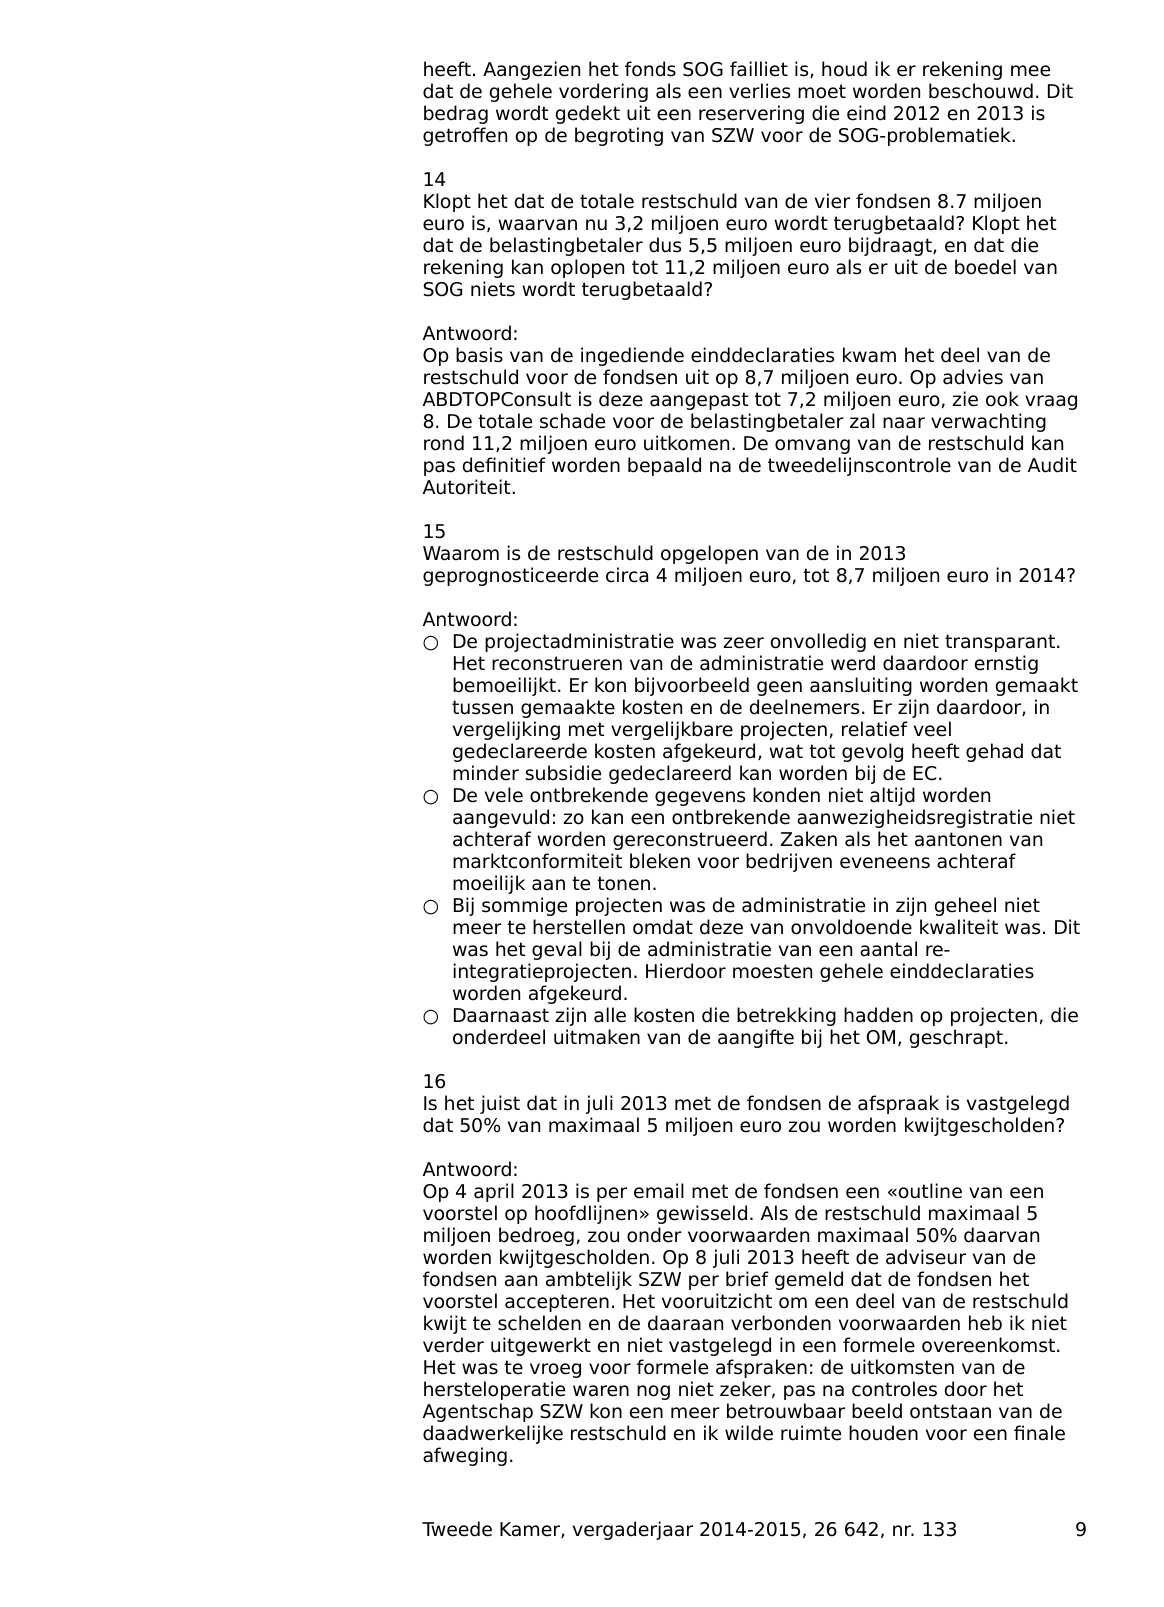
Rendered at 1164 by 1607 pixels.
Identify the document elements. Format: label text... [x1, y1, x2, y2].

text ○ Bij sommige projecten was de administratie in zijn geheel niet meer te herstellen omdat deze van onvoldoende kwaliteit was. Dit was het geval bij de administratie van een aantal re-integratieprojecten. Hierdoor moesten gehele einddeclaraties worden afgekeurd. [422, 895, 1087, 1005]
text 14 [422, 169, 1087, 191]
text Op 4 april 2013 is per email met de fondsen een «outline van een voorstel op hoofdlijnen» gewisseld. Als de restschuld maximaal 5 miljoen bedroeg, zou onder voorwaarden maximaal 50% daarvan worden kwijtgescholden. Op 8 juli 2013 heeft de adviseur van de fondsen aan ambtelijk SZW per brief gemeld dat de fondsen het voorstel accepteren. Het vooruitzicht om een deel van de restschuld kwijt te schelden en de daaraan verbonden voorwaarden heb ik niet verder uitgewerkt en niet vastgelegd in een formele overeenkomst. Het was te vroeg voor formele afspraken: de uitkomsten van de hersteloperatie waren nog niet zeker, pas na controles door het Agentschap SZW kon een meer betrouwbaar beeld ontstaan van de daadwerkelijke restschuld en ik wilde ruimte houden voor een finale afweging. [422, 1181, 1087, 1467]
text ○ De vele ontbrekende gegevens konden niet altijd worden aangevuld: zo kan een ontbrekende aanwezigheidsregistratie niet achteraf worden gereconstrueerd. Zaken als het aantonen van marktconformiteit bleken voor bedrijven eveneens achteraf moeilijk aan te tonen. [422, 785, 1087, 895]
text ○ Daarnaast zijn alle kosten die betrekking hadden op projecten, die onderdeel uitmaken van de aangifte bij het OM, geschrapt. [422, 1005, 1087, 1049]
text Antwoord: [422, 323, 1087, 345]
text Klopt het dat de totale restschuld van de vier fondsen 8.7 miljoen euro is, waarvan nu 3,2 miljoen euro wordt terugbetaald? Klopt het dat de belastingbetaler dus 5,5 miljoen euro bijdraagt, en dat die rekening kan oplopen tot 11,2 miljoen euro als er uit de boedel van SOG niets wordt terugbetaald? [422, 191, 1087, 301]
text Op basis van de ingediende einddeclaraties kwam het deel van de restschuld voor de fondsen uit op 8,7 miljoen euro. Op advies van ABDTOPConsult is deze aangepast tot 7,2 miljoen euro, zie ook vraag 8. De totale schade voor de belastingbetaler zal naar verwachting rond 11,2 miljoen euro uitkomen. De omvang van de restschuld kan pas definitief worden bepaald na de tweedelijnscontrole van de Audit Autoriteit. [422, 345, 1087, 499]
text Is het juist dat in juli 2013 met de fondsen de afspraak is vastgelegd dat 50% van maximaal 5 miljoen euro zou worden kwijtgescholden? [422, 1093, 1087, 1137]
text Waarom is de restschuld opgelopen van de in 2013 geprognosticeerde circa 4 miljoen euro, tot 8,7 miljoen euro in 2014? [422, 543, 1087, 587]
text Antwoord: [422, 1159, 1087, 1181]
text heeft. Aangezien het fonds SOG failliet is, houd ik er rekening mee dat de gehele vordering als een verlies moet worden beschouwd. Dit bedrag wordt gedekt uit een reservering die eind 2012 en 2013 is getroffen op de begroting van SZW voor de SOG-problematiek. [422, 59, 1087, 147]
text ○ De projectadministratie was zeer onvolledig en niet transparant. Het reconstrueren van de administratie werd daardoor ernstig bemoeilijkt. Er kon bijvoorbeeld geen aansluiting worden gemaakt tussen gemaakte kosten en de deelnemers. Er zijn daardoor, in vergelijking met vergelijkbare projecten, relatief veel gedeclareerde kosten afgekeurd, wat tot gevolg heeft gehad dat minder subsidie gedeclareerd kan worden bij de EC. [422, 631, 1087, 785]
text Antwoord: [422, 609, 1087, 631]
text 15 [422, 521, 1087, 543]
text 16 [422, 1071, 1087, 1093]
